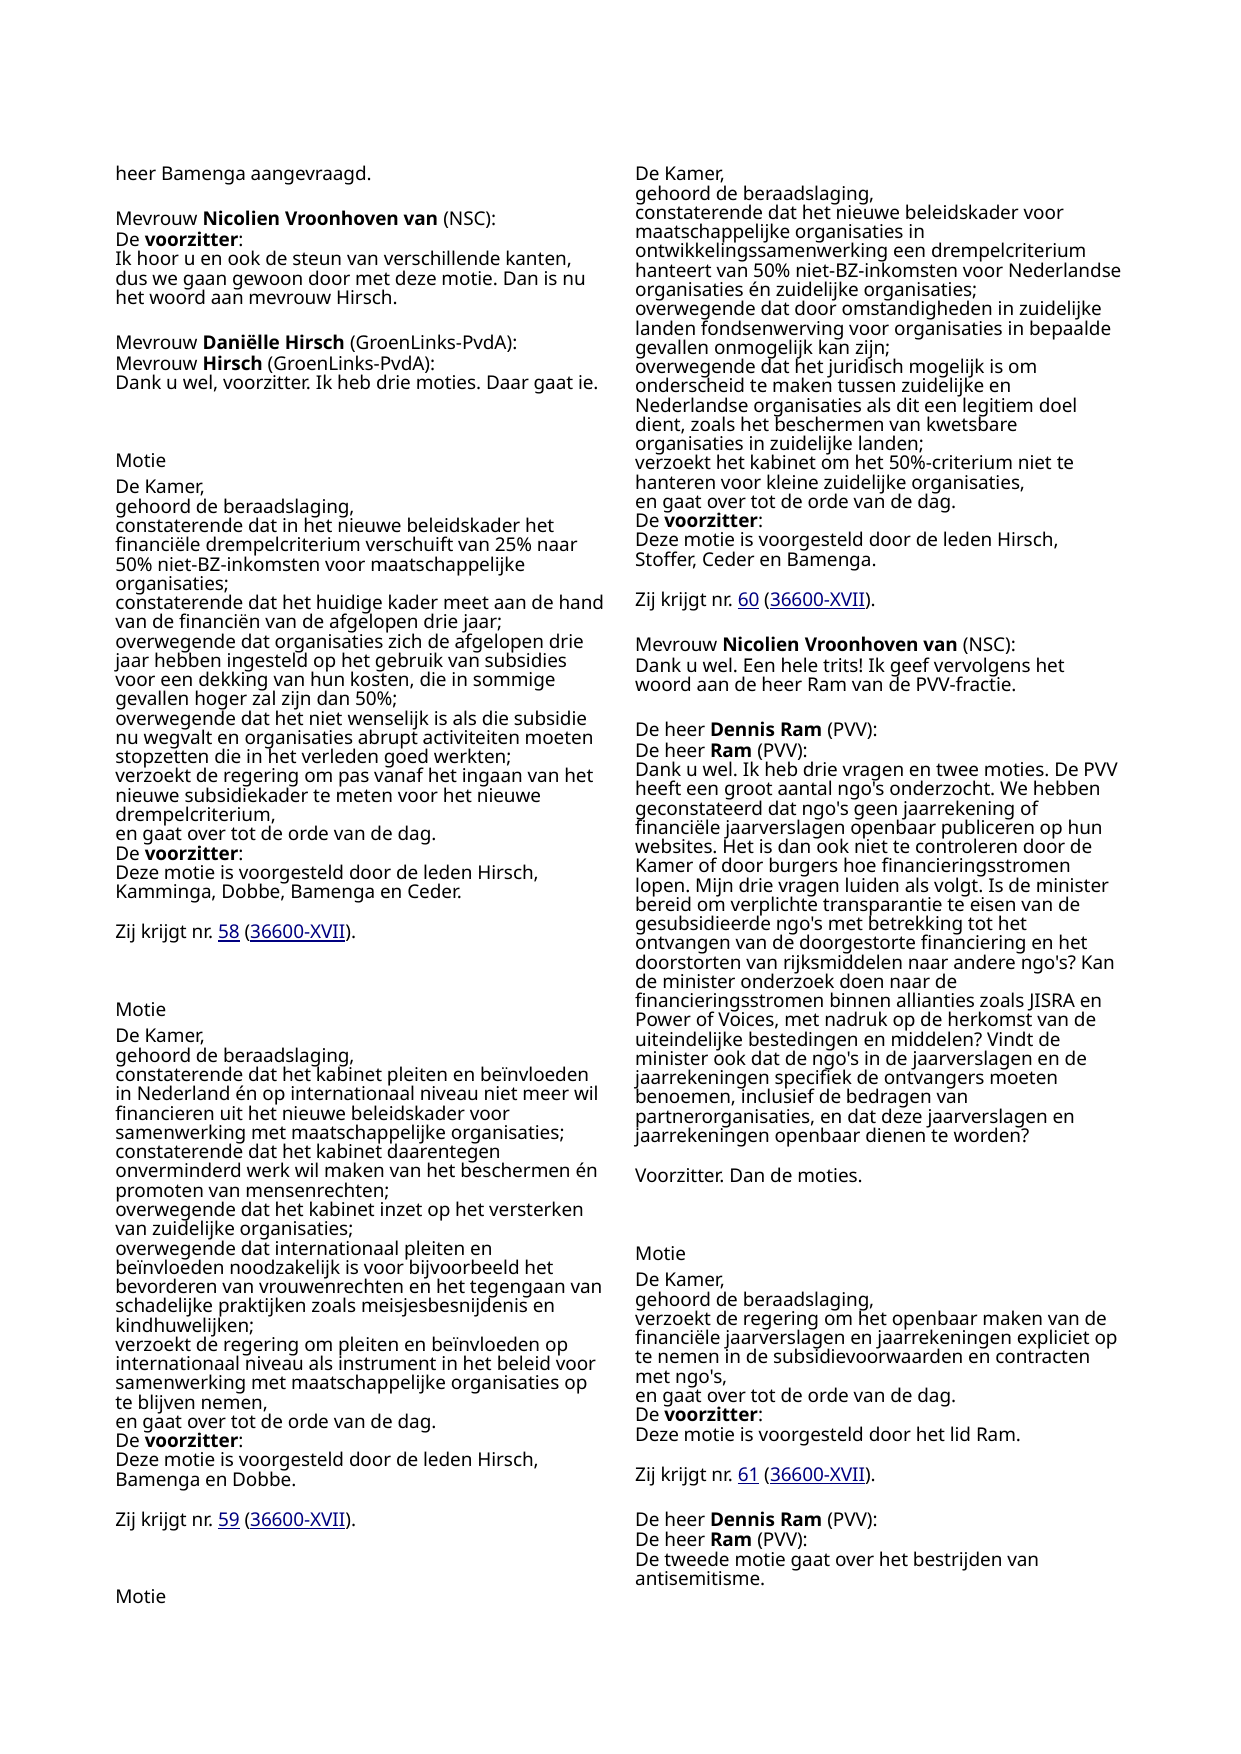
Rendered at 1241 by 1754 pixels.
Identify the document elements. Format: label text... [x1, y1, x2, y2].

text Mevrouw Hirsch (GroenLinks-PvdA): [115, 355, 605, 374]
text De tweede motie gaat over het bestrijden van antisemitisme. [635, 1551, 1125, 1589]
text constaterende dat het kabinet pleiten en beïnvloeden in Nederland én op internationaal niveau niet meer wil financieren uit het nieuwe beleidskader voor samenwerking met maatschappelijke organisaties; [115, 1066, 605, 1143]
text Deze motie is voorgesteld door de leden Hirsch, Bamenga en Dobbe. [115, 1451, 605, 1490]
text De heer Ram (PVV): [635, 1531, 1125, 1551]
text De voorzitter: [115, 844, 605, 864]
text constaterende dat het huidige kader meet aan de hand van de financiën van de afgelopen drie jaar; [115, 594, 605, 633]
text gehoord de beraadslaging, [115, 498, 605, 517]
text Mevrouw Daniëlle Hirsch (GroenLinks-PvdA): [115, 329, 605, 355]
text De voorzitter: [115, 1432, 605, 1451]
text De voorzitter: [635, 1406, 1125, 1426]
text Ik hoor u en ook de steun van verschillende kanten, dus we gaan gewoon door met deze motie. Dan is nu het woord aan mevrouw Hirsch. [115, 250, 605, 308]
text en gaat over tot de orde van de dag. [635, 1387, 1125, 1406]
text Dank u wel. Een hele trits! Ik geef vervolgens het woord aan de heer Ram van de PVV-fractie. [635, 657, 1125, 695]
text constaterende dat het nieuwe beleidskader voor maatschappelijke organisaties in ontwikkelingssamenwerking een drempelcriterium hanteert van 50% niet-BZ-inkomsten voor Nederlandse organisaties én zuidelijke organisaties; [635, 204, 1125, 300]
text De Kamer, [115, 1027, 605, 1047]
text overwegende dat door omstandigheden in zuidelijke landen fondsenwerving voor organisaties in bepaalde gevallen onmogelijk kan zijn; [635, 300, 1125, 358]
text constaterende dat het kabinet daarentegen onverminderd werk wil maken van het beschermen én promoten van mensenrechten; [115, 1143, 605, 1201]
text De heer Dennis Ram (PVV): [635, 716, 1125, 742]
text De Kamer, [635, 1271, 1125, 1291]
text Mevrouw Nicolien Vroonhoven van (NSC): [635, 631, 1125, 657]
text De heer Ram (PVV): [635, 742, 1125, 761]
text De voorzitter: [635, 512, 1125, 531]
text constaterende dat in het nieuwe beleidskader het financiële drempelcriterium verschuift van 25% naar 50% niet-BZ-inkomsten voor maatschappelijke organisaties; [115, 517, 605, 594]
text Zij krijgt nr. 59 (36600-XVII). [115, 1511, 605, 1530]
text Dank u wel, voorzitter. Ik heb drie moties. Daar gaat ie. [115, 374, 605, 393]
text Deze motie is voorgesteld door de leden Hirsch, Kamminga, Dobbe, Bamenga en Ceder. [115, 864, 605, 902]
text De heer Dennis Ram (PVV): [635, 1506, 1125, 1531]
text overwegende dat het kabinet inzet op het versterken van zuidelijke organisaties; [115, 1201, 605, 1239]
text Deze motie is voorgesteld door het lid Ram. [635, 1426, 1125, 1445]
text heer Bamenga aangevraagd. [115, 165, 605, 184]
text De voorzitter: [115, 231, 605, 250]
text Motie [115, 996, 605, 1022]
text overwegende dat het niet wenselijk is als die subsidie nu wegvalt en organisaties abrupt activiteiten moeten stopzetten die in het verleden goed werkten; [115, 710, 605, 767]
text gehoord de beraadslaging, [115, 1047, 605, 1066]
text overwegende dat het juridisch mogelijk is om onderscheid te maken tussen zuidelijke en Nederlandse organisaties als dit een legitiem doel dient, zoals het beschermen van kwetsbare organisaties in zuidelijke landen; [635, 358, 1125, 454]
text Motie [115, 1583, 605, 1609]
text Deze motie is voorgesteld door de leden Hirsch, Stoffer, Ceder en Bamenga. [635, 531, 1125, 570]
text verzoekt de regering om het openbaar maken van de financiële jaarverslagen en jaarrekeningen expliciet op te nemen in de subsidievoorwaarden en contracten met ngo's, [635, 1310, 1125, 1387]
text en gaat over tot de orde van de dag. [635, 493, 1125, 512]
text Voorzitter. Dan de moties. [635, 1167, 1125, 1186]
text en gaat over tot de orde van de dag. [115, 825, 605, 844]
text De Kamer, [115, 478, 605, 498]
text Mevrouw Nicolien Vroonhoven van (NSC): [115, 205, 605, 231]
text Motie [635, 1240, 1125, 1266]
text Dank u wel. Ik heb drie vragen en twee moties. De PVV heeft een groot aantal ngo's onderzocht. We hebben geconstateerd dat ngo's geen jaarrekening of financiële jaarverslagen openbaar publiceren op hun websites. Het is dan ook niet te controleren door de Kamer of door burgers hoe financieringsstromen lopen. Mijn drie vragen luiden als volgt. Is de minister bereid om verplichte transparantie te eisen van de gesubsidieerde ngo's met betrekking tot het ontvangen van de doorgestorte financiering en het doorstorten van rijksmiddelen naar andere ngo's? Kan de minister onderzoek doen naar de financieringsstromen binnen allianties zoals JISRA en Power of Voices, met nadruk op de herkomst van de uiteindelijke bestedingen en middelen? Vindt de minister ook dat de ngo's in de jaarverslagen en de jaarrekeningen specifiek de ontvangers moeten benoemen, inclusief de bedragen van partnerorganisaties, en dat deze jaarverslagen en jaarrekeningen openbaar dienen te worden? [635, 761, 1125, 1146]
text Zij krijgt nr. 60 (36600-XVII). [635, 591, 1125, 610]
text gehoord de beraadslaging, [635, 184, 1125, 204]
text overwegende dat internationaal pleiten en beïnvloeden noodzakelijk is voor bijvoorbeeld het bevorderen van vrouwenrechten en het tegengaan van schadelijke praktijken zoals meisjesbesnijdenis en kindhuwelijken; [115, 1239, 605, 1336]
text overwegende dat organisaties zich de afgelopen drie jaar hebben ingesteld op het gebruik van subsidies voor een dekking van hun kosten, die in sommige gevallen hoger zal zijn dan 50%; [115, 633, 605, 710]
text Zij krijgt nr. 61 (36600-XVII). [635, 1466, 1125, 1485]
text Zij krijgt nr. 58 (36600-XVII). [115, 923, 605, 942]
text verzoekt de regering om pleiten en beïnvloeden op internationaal niveau als instrument in het beleid voor samenwerking met maatschappelijke organisaties op te blijven nemen, [115, 1336, 605, 1413]
text verzoekt de regering om pas vanaf het ingaan van het nieuwe subsidiekader te meten voor het nieuwe drempelcriterium, [115, 767, 605, 825]
text De Kamer, [635, 165, 1125, 184]
text Motie [115, 447, 605, 472]
text en gaat over tot de orde van de dag. [115, 1413, 605, 1432]
text verzoekt het kabinet om het 50%-criterium niet te hanteren voor kleine zuidelijke organisaties, [635, 454, 1125, 493]
text gehoord de beraadslaging, [635, 1291, 1125, 1310]
